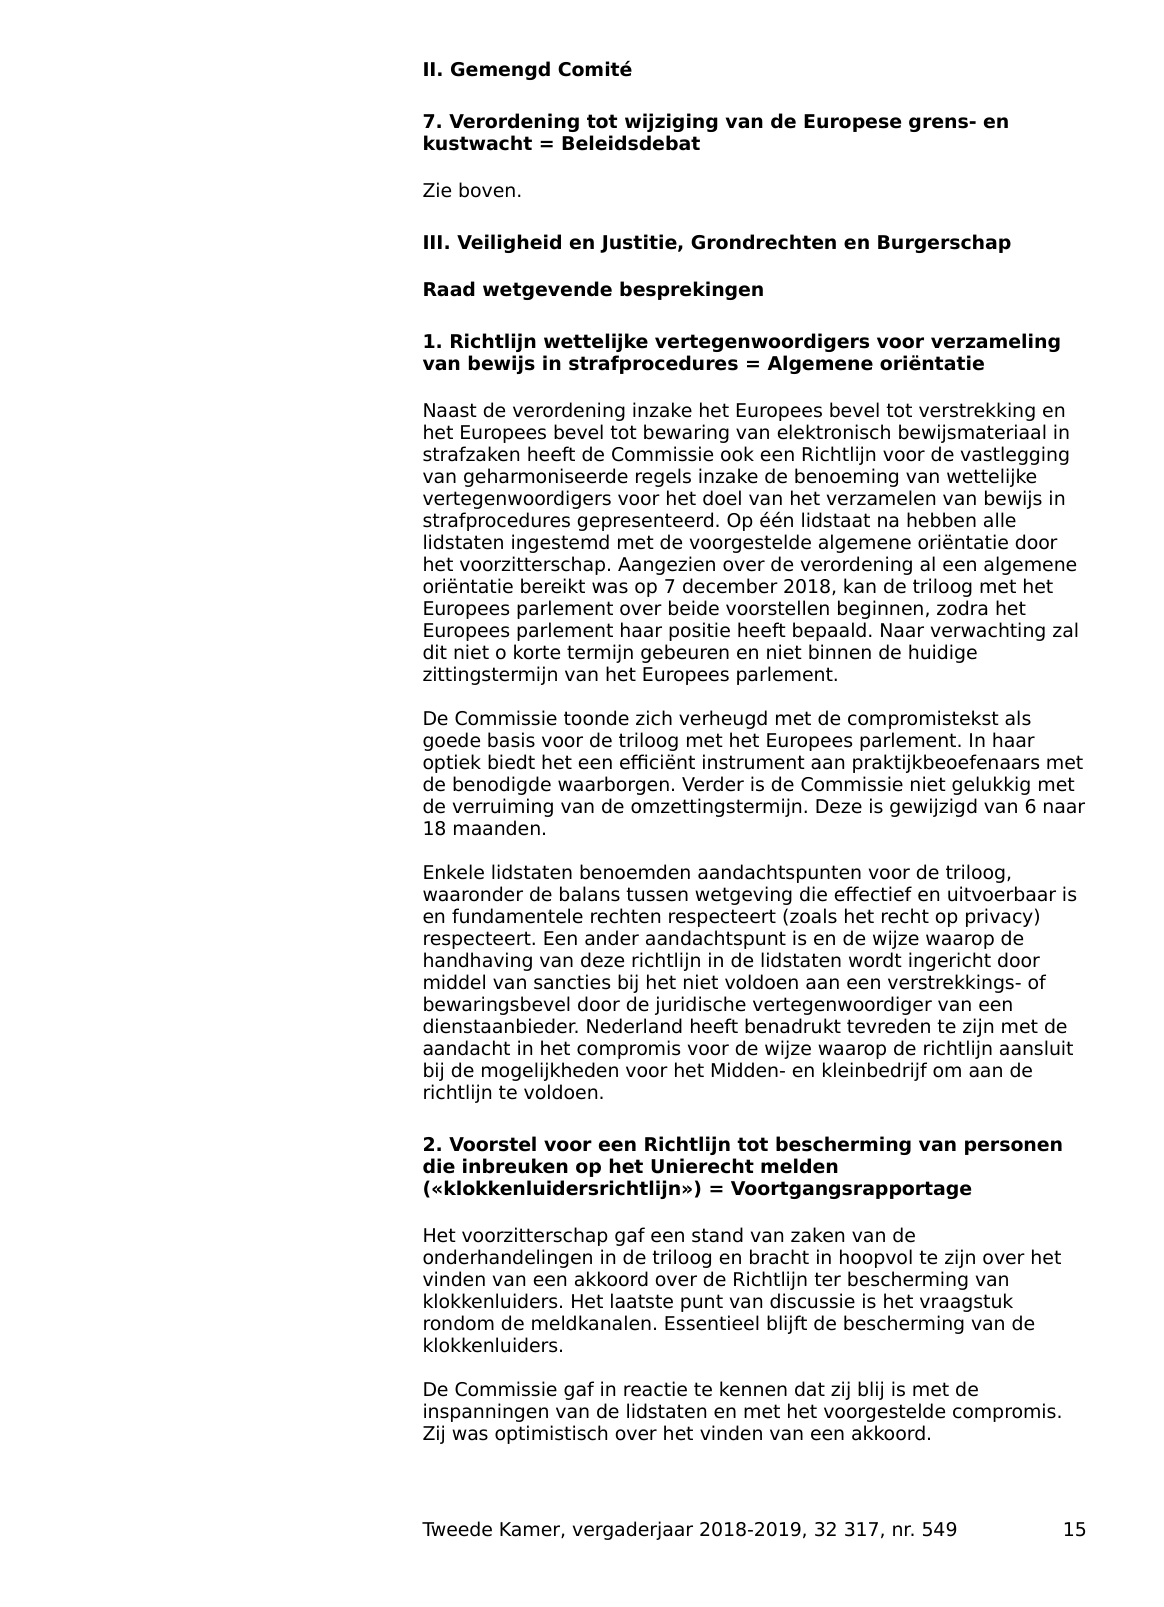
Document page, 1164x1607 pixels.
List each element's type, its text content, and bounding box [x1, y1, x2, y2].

text Het voorzitterschap gaf een stand van zaken van de onderhandelingen in de triloog en bracht in hoopvol te zijn over het vinden van een akkoord over de Richtlijn ter bescherming van klokkenluiders. Het laatste punt van discussie is het vraagstuk rondom de meldkanalen. Essentieel blijft de bescherming van de klokkenluiders. [422, 1224, 1087, 1356]
subtitle 7. Verordening tot wijziging van de Europese grens- en kustwacht = Beleidsdebat [422, 111, 1087, 155]
text Zie boven. [422, 180, 1087, 202]
subtitle III. Veiligheid en Justitie, Grondrechten en Burgerschap [422, 232, 1087, 254]
subtitle Raad wetgevende besprekingen [422, 279, 1087, 301]
subtitle 2. Voorstel voor een Richtlijn tot bescherming van personen die inbreuken op het Unierecht melden («klokkenluidersrichtlijn») = Voortgangsrapportage [422, 1134, 1087, 1199]
text De Commissie gaf in reactie te kennen dat zij blij is met de inspanningen van de lidstaten en met het voorgestelde compromis. Zij was optimistisch over het vinden van een akkoord. [422, 1379, 1087, 1444]
text De Commissie toonde zich verheugd met de compromistekst als goede basis voor de triloog met het Europees parlement. In haar optiek biedt het een efficiënt instrument aan praktijkbeoefenaars met de benodigde waarborgen. Verder is de Commissie niet gelukkig met de verruiming van de omzettingstermijn. Deze is gewijzigd van 6 naar 18 maanden. [422, 708, 1087, 840]
text Enkele lidstaten benoemden aandachtspunten voor de triloog, waaronder de balans tussen wetgeving die effectief en uitvoerbaar is en fundamentele rechten respecteert (zoals het recht op privacy) respecteert. Een ander aandachtspunt is en de wijze waarop de handhaving van deze richtlijn in de lidstaten wordt ingericht door middel van sancties bij het niet voldoen aan een verstrekkings- of bewaringsbevel door de juridische vertegenwoordiger van een dienstaanbieder. Nederland heeft benadrukt tevreden te zijn met de aandacht in het compromis voor de wijze waarop de richtlijn aansluit bij de mogelijkheden voor het Midden- en kleinbedrijf om aan de richtlijn te voldoen. [422, 862, 1087, 1104]
subtitle 1. Richtlijn wettelijke vertegenwoordigers voor verzameling van bewijs in strafprocedures = Algemene oriëntatie [422, 331, 1087, 375]
text Naast de verordening inzake het Europees bevel tot verstrekking en het Europees bevel tot bewaring van elektronisch bewijsmateriaal in strafzaken heeft de Commissie ook een Richtlijn voor de vastlegging van geharmoniseerde regels inzake de benoeming van wettelijke vertegenwoordigers voor het doel van het verzamelen van bewijs in strafprocedures gepresenteerd. Op één lidstaat na hebben alle lidstaten ingestemd met de voorgestelde algemene oriëntatie door het voorzitterschap. Aangezien over de verordening al een algemene oriëntatie bereikt was op 7 december 2018, kan de triloog met het Europees parlement over beide voorstellen beginnen, zodra het Europees parlement haar positie heeft bepaald. Naar verwachting zal dit niet o korte termijn gebeuren en niet binnen de huidige zittingstermijn van het Europees parlement. [422, 400, 1087, 686]
subtitle II. Gemengd Comité [422, 59, 1087, 81]
